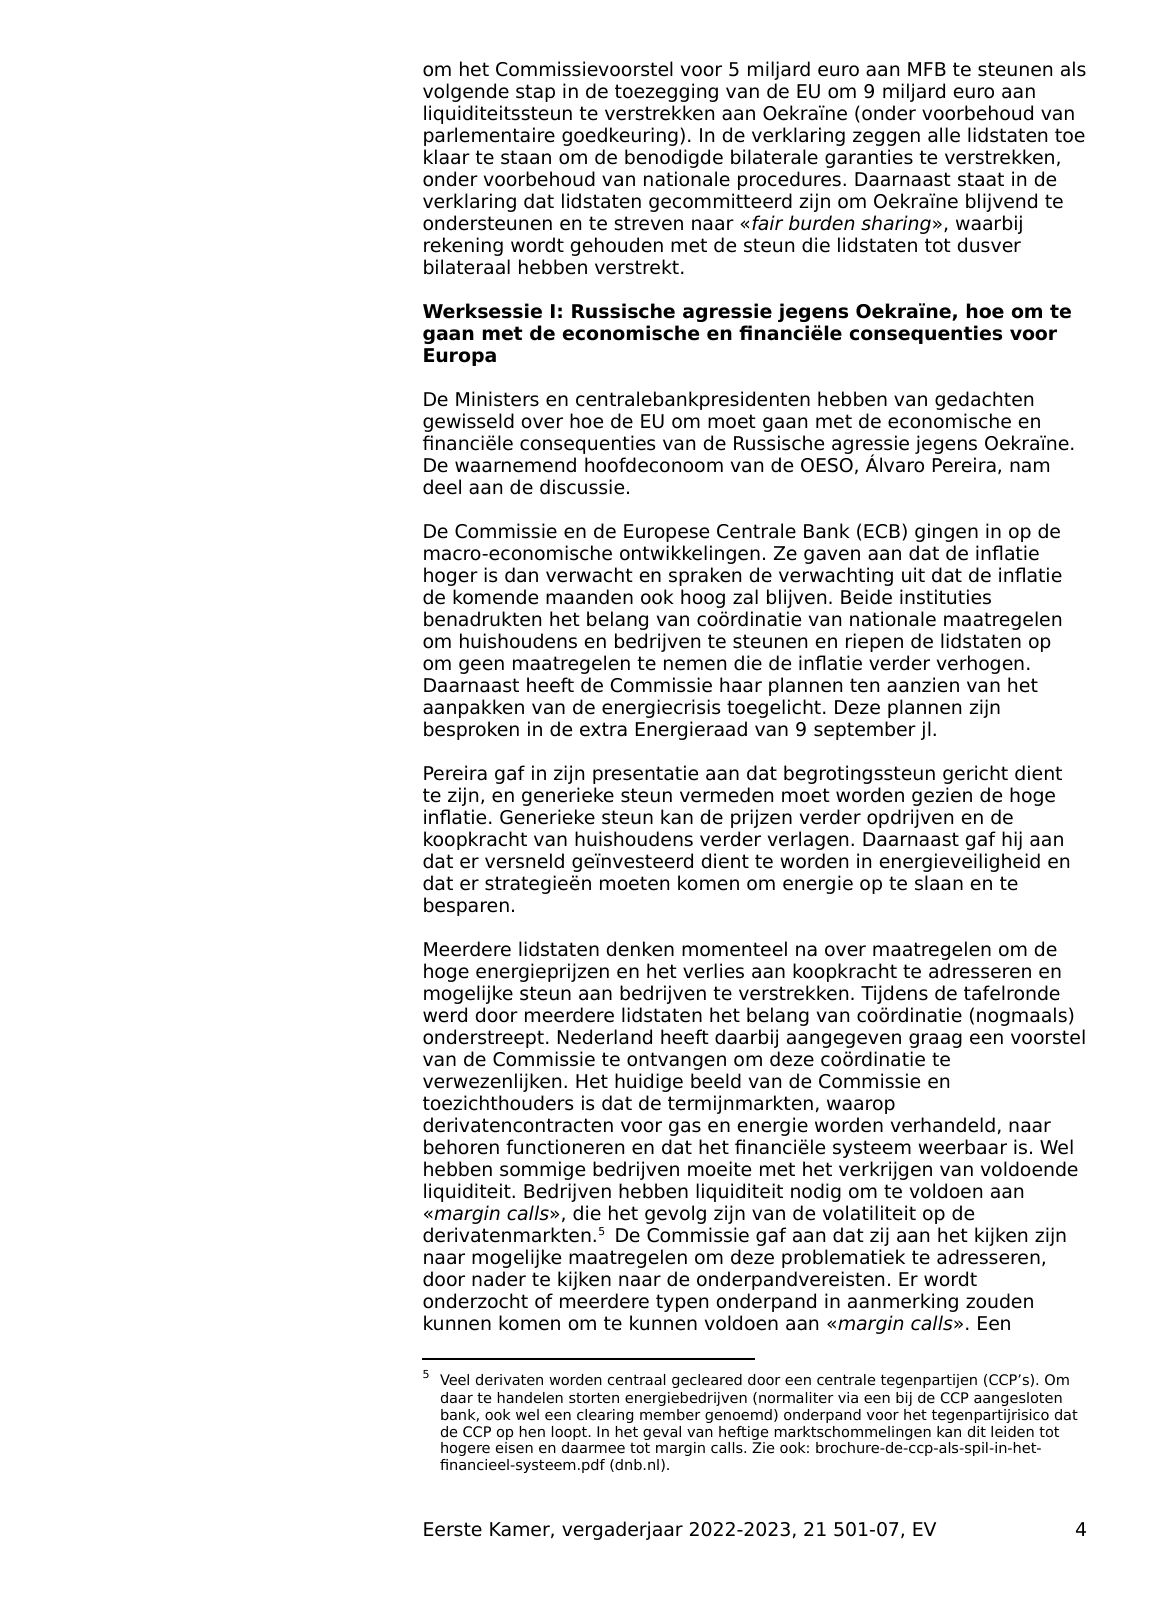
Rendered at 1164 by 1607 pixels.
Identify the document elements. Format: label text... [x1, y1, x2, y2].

text Veel derivaten worden centraal gecleared door een centrale tegenpartijen (CCP’s). Om daar te handelen storten energiebedrijven (normaliter via een bij de CCP aangesloten bank, ook wel een clearing member genoemd) onderpand voor het tegenpartijrisico dat de CCP op hen loopt. In het geval van heftige marktschommelingen kan dit leiden tot hogere eisen en daarmee tot margin calls. Zie ook: brochure-de-ccp-als-spil-in-het-financieel-systeem.pdf (dnb.nl). [422, 1368, 1087, 1474]
text om het Commissievoorstel voor 5 miljard euro aan MFB te steunen als volgende stap in de toezegging van de EU om 9 miljard euro aan liquiditeitssteun te verstrekken aan Oekraïne (onder voorbehoud van parlementaire goedkeuring). In de verklaring zeggen alle lidstaten toe klaar te staan om de benodigde bilaterale garanties te verstrekken, onder voorbehoud van nationale procedures. Daarnaast staat in de verklaring dat lidstaten gecommitteerd zijn om Oekraïne blijvend te ondersteunen en te streven naar «fair burden sharing», waarbij rekening wordt gehouden met de steun die lidstaten tot dusver bilateraal hebben verstrekt. [422, 59, 1087, 279]
text De Commissie en de Europese Centrale Bank (ECB) gingen in op de macro-economische ontwikkelingen. Ze gaven aan dat de inflatie hoger is dan verwacht en spraken de verwachting uit dat de inflatie de komende maanden ook hoog zal blijven. Beide instituties benadrukten het belang van coördinatie van nationale maatregelen om huishoudens en bedrijven te steunen en riepen de lidstaten op om geen maatregelen te nemen die de inflatie verder verhogen. Daarnaast heeft de Commissie haar plannen ten aanzien van het aanpakken van de energiecrisis toegelicht. Deze plannen zijn besproken in de extra Energieraad van 9 september jl. [422, 521, 1087, 741]
text Pereira gaf in zijn presentatie aan dat begrotingssteun gericht dient te zijn, en generieke steun vermeden moet worden gezien de hoge inflatie. Generieke steun kan de prijzen verder opdrijven en de koopkracht van huishoudens verder verlagen. Daarnaast gaf hij aan dat er versneld geïnvesteerd dient te worden in energieveiligheid en dat er strategieën moeten komen om energie op te slaan en te besparen. [422, 763, 1087, 917]
text De Ministers en centralebankpresidenten hebben van gedachten gewisseld over hoe de EU om moet gaan met de economische en financiële consequenties van de Russische agressie jegens Oekraïne. De waarnemend hoofdeconoom van de OESO, Álvaro Pereira, nam deel aan de discussie. [422, 389, 1087, 499]
subtitle Werksessie I: Russische agressie jegens Oekraïne, hoe om te gaan met de economische en financiële consequenties voor Europa [422, 301, 1087, 367]
text Meerdere lidstaten denken momenteel na over maatregelen om de hoge energieprijzen en het verlies aan koopkracht te adresseren en mogelijke steun aan bedrijven te verstrekken. Tijdens de tafelronde werd door meerdere lidstaten het belang van coördinatie (nogmaals) onderstreept. Nederland heeft daarbij aangegeven graag een voorstel van de Commissie te ontvangen om deze coördinatie te verwezenlijken. Het huidige beeld van de Commissie en toezichthouders is dat de termijnmarkten, waarop derivatencontracten voor gas en energie worden verhandeld, naar behoren functioneren en dat het financiële systeem weerbaar is. Wel hebben sommige bedrijven moeite met het verkrijgen van voldoende liquiditeit. Bedrijven hebben liquiditeit nodig om te voldoen aan «margin calls», die het gevolg zijn van de volatiliteit op de derivatenmarkten. De Commissie gaf aan dat zij aan het kijken zijn naar mogelijke maatregelen om deze problematiek te adresseren, door nader te kijken naar de onderpandvereisten. Er wordt onderzocht of meerdere typen onderpand in aanmerking zouden kunnen komen om te kunnen voldoen aan «margin calls». Een [422, 939, 1087, 1335]
